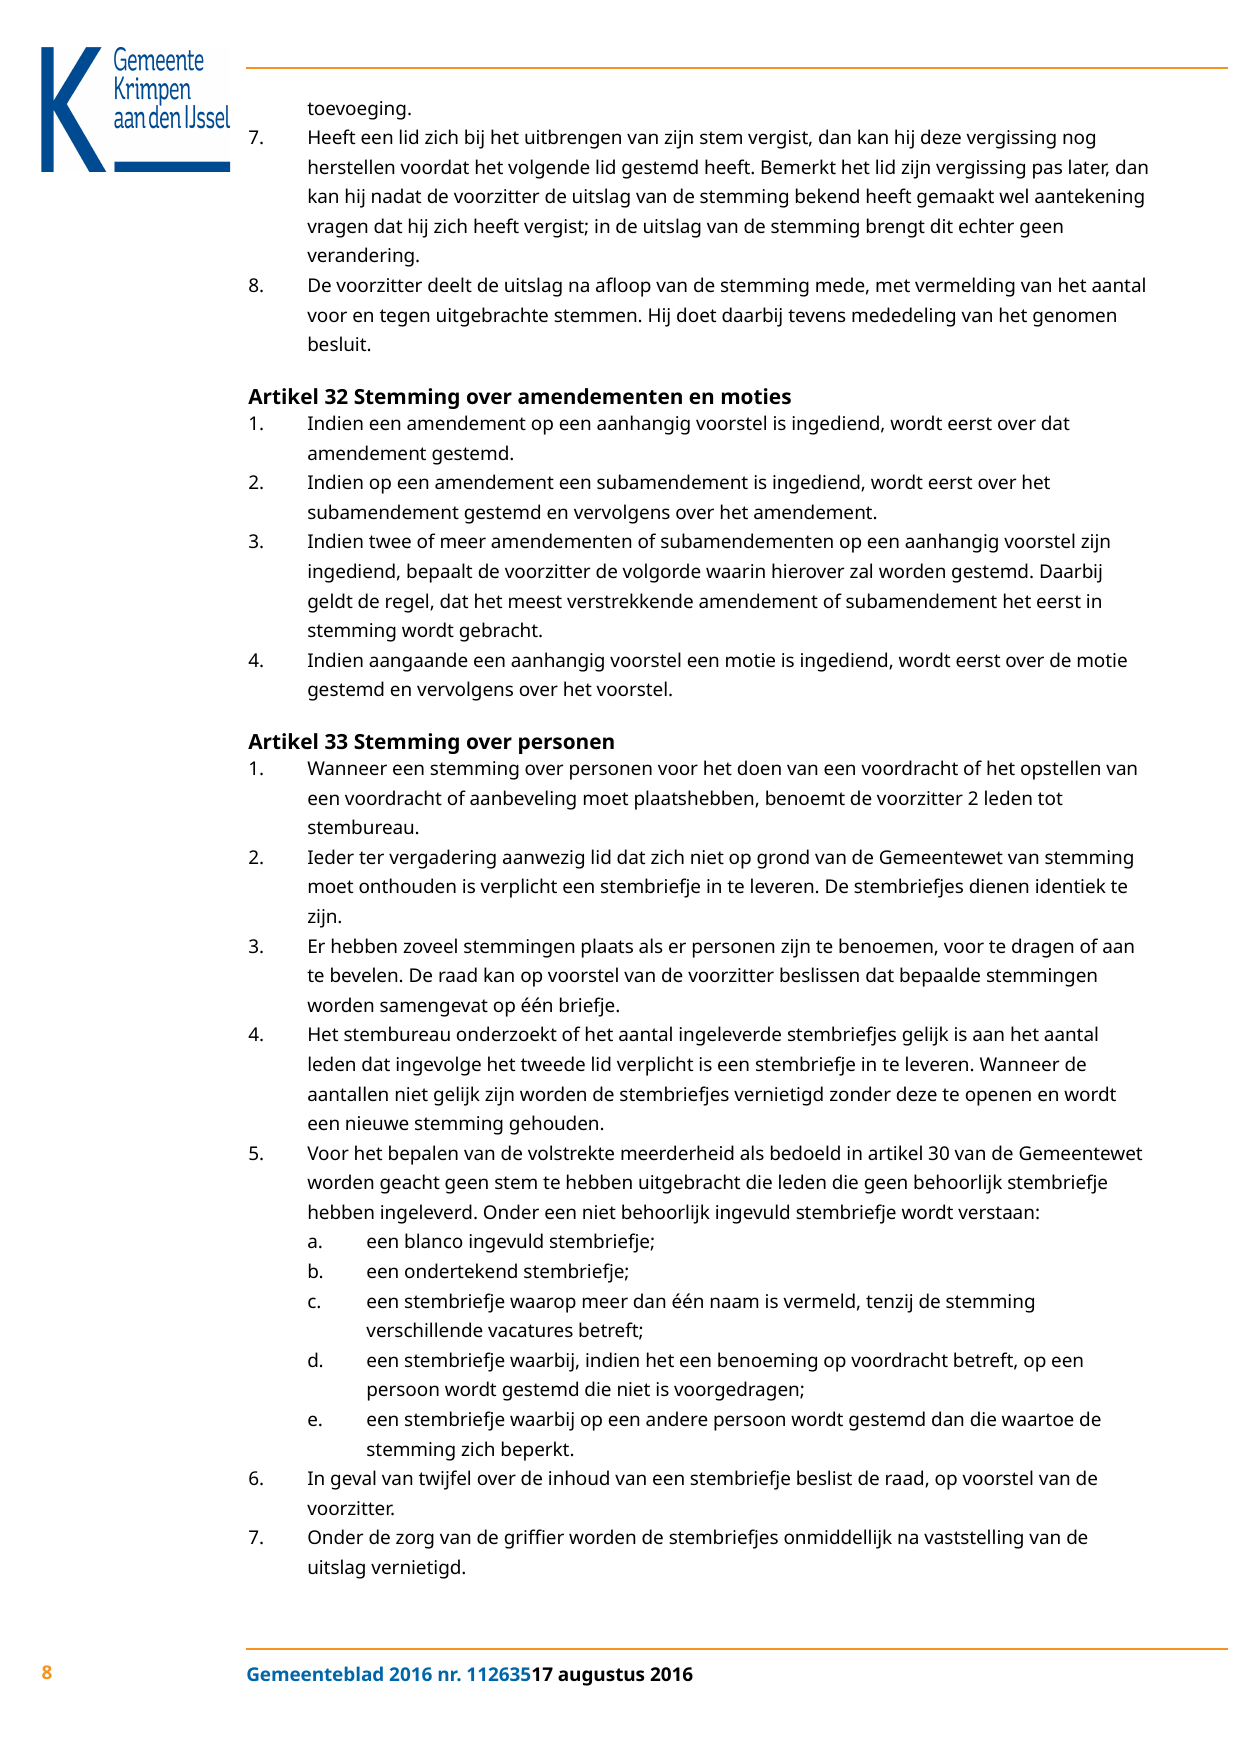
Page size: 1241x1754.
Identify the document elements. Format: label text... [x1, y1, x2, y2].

list Er hebben zoveel stemmingen plaats als er personen zijn te benoemen, voor te dragen of aan te bevelen. De raad kan op voorstel van de voorzitter beslissen dat bepaalde stemmingen worden samengevat op één briefje. [248, 933, 1152, 1018]
list Voor het bepalen van de volstrekte meerderheid als bedoeld in artikel 30 van de Gemeentewet worden geacht geen stem te hebben uitgebracht die leden die geen behoorlijk stembriefje hebben ingeleverd. Onder een niet behoorlijk ingevuld stembriefje wordt verstaan: [248, 1140, 1152, 1225]
list Heeft een lid zich bij het uitbrengen van zijn stem vergist, dan kan hij deze vergissing nog herstellen voordat het volgende lid gestemd heeft. Bemerkt het lid zijn vergissing pas later, dan kan hij nadat de voorzitter de uitslag van de stemming bekend heeft gemaakt wel aantekening vragen dat hij zich heeft vergist; in de uitslag van de stemming brengt dit echter geen verandering. [248, 124, 1152, 268]
list De voorzitter deelt de uitslag na afloop van de stemming mede, met vermelding van het aantal voor en tegen uitgebrachte stemmen. Hij doet daarbij tevens mededeling van het genomen besluit. [248, 272, 1152, 357]
list In geval van twijfel over de inhoud van een stembriefje beslist de raad, op voorstel van de voorzitter. [248, 1465, 1152, 1521]
list Onder de zorg van de griffier worden de stembriefjes onmiddellijk na vaststelling van de uitslag vernietigd. [248, 1524, 1152, 1580]
list een blanco ingevuld stembriefje; [307, 1229, 1152, 1254]
list een stembriefje waarbij op een andere persoon wordt gestemd dan die waartoe de stemming zich beperkt. [307, 1406, 1152, 1462]
list Indien een amendement op een aanhangig voorstel is ingediend, wordt eerst over dat amendement gestemd. [248, 410, 1152, 466]
list Indien twee of meer amendementen of subamendementen op een aanhangig voorstel zijn ingediend, bepaalt de voorzitter de volgorde waarin hierover zal worden gestemd. Daarbij geldt de regel, dat het meest verstrekkende amendement of subamendement het eerst in stemming wordt gebracht. [248, 529, 1152, 643]
list een stembriefje waarop meer dan één naam is vermeld, tenzij de stemming verschillende vacatures betreft; [307, 1288, 1152, 1343]
list Indien op een amendement een subamendement is ingediend, wordt eerst over het subamendement gestemd en vervolgens over het amendement. [248, 469, 1152, 525]
picture [41, 47, 231, 172]
list Indien aangaande een aanhangig voorstel een motie is ingediend, wordt eerst over de motie gestemd en vervolgens over het voorstel. [248, 647, 1152, 702]
list toevoeging. [248, 95, 1152, 121]
list een ondertekend stembriefje; [307, 1258, 1152, 1284]
list een stembriefje waarbij, indien het een benoeming op voordracht betreft, op een persoon wordt gestemd die niet is voorgedragen; [307, 1347, 1152, 1402]
text Artikel 33 Stemming over personen [248, 727, 1152, 755]
list Wanneer een stemming over personen voor het doen van een voordracht of het opstellen van een voordracht of aanbeveling moet plaatshebben, benoemt de voorzitter 2 leden tot stembureau. [248, 755, 1152, 840]
list Ieder ter vergadering aanwezig lid dat zich niet op grond van de Gemeentewet van stemming moet onthouden is verplicht een stembriefje in te leveren. De stembriefjes dienen identiek te zijn. [248, 844, 1152, 929]
list Het stembureau onderzoekt of het aantal ingeleverde stembriefjes gelijk is aan het aantal leden dat ingevolge het tweede lid verplicht is een stembriefje in te leveren. Wanneer de aantallen niet gelijk zijn worden de stembriefjes vernietigd zonder deze te openen en wordt een nieuwe stemming gehouden. [248, 1022, 1152, 1136]
text Artikel 32 Stemming over amendementen en moties [248, 382, 1152, 410]
